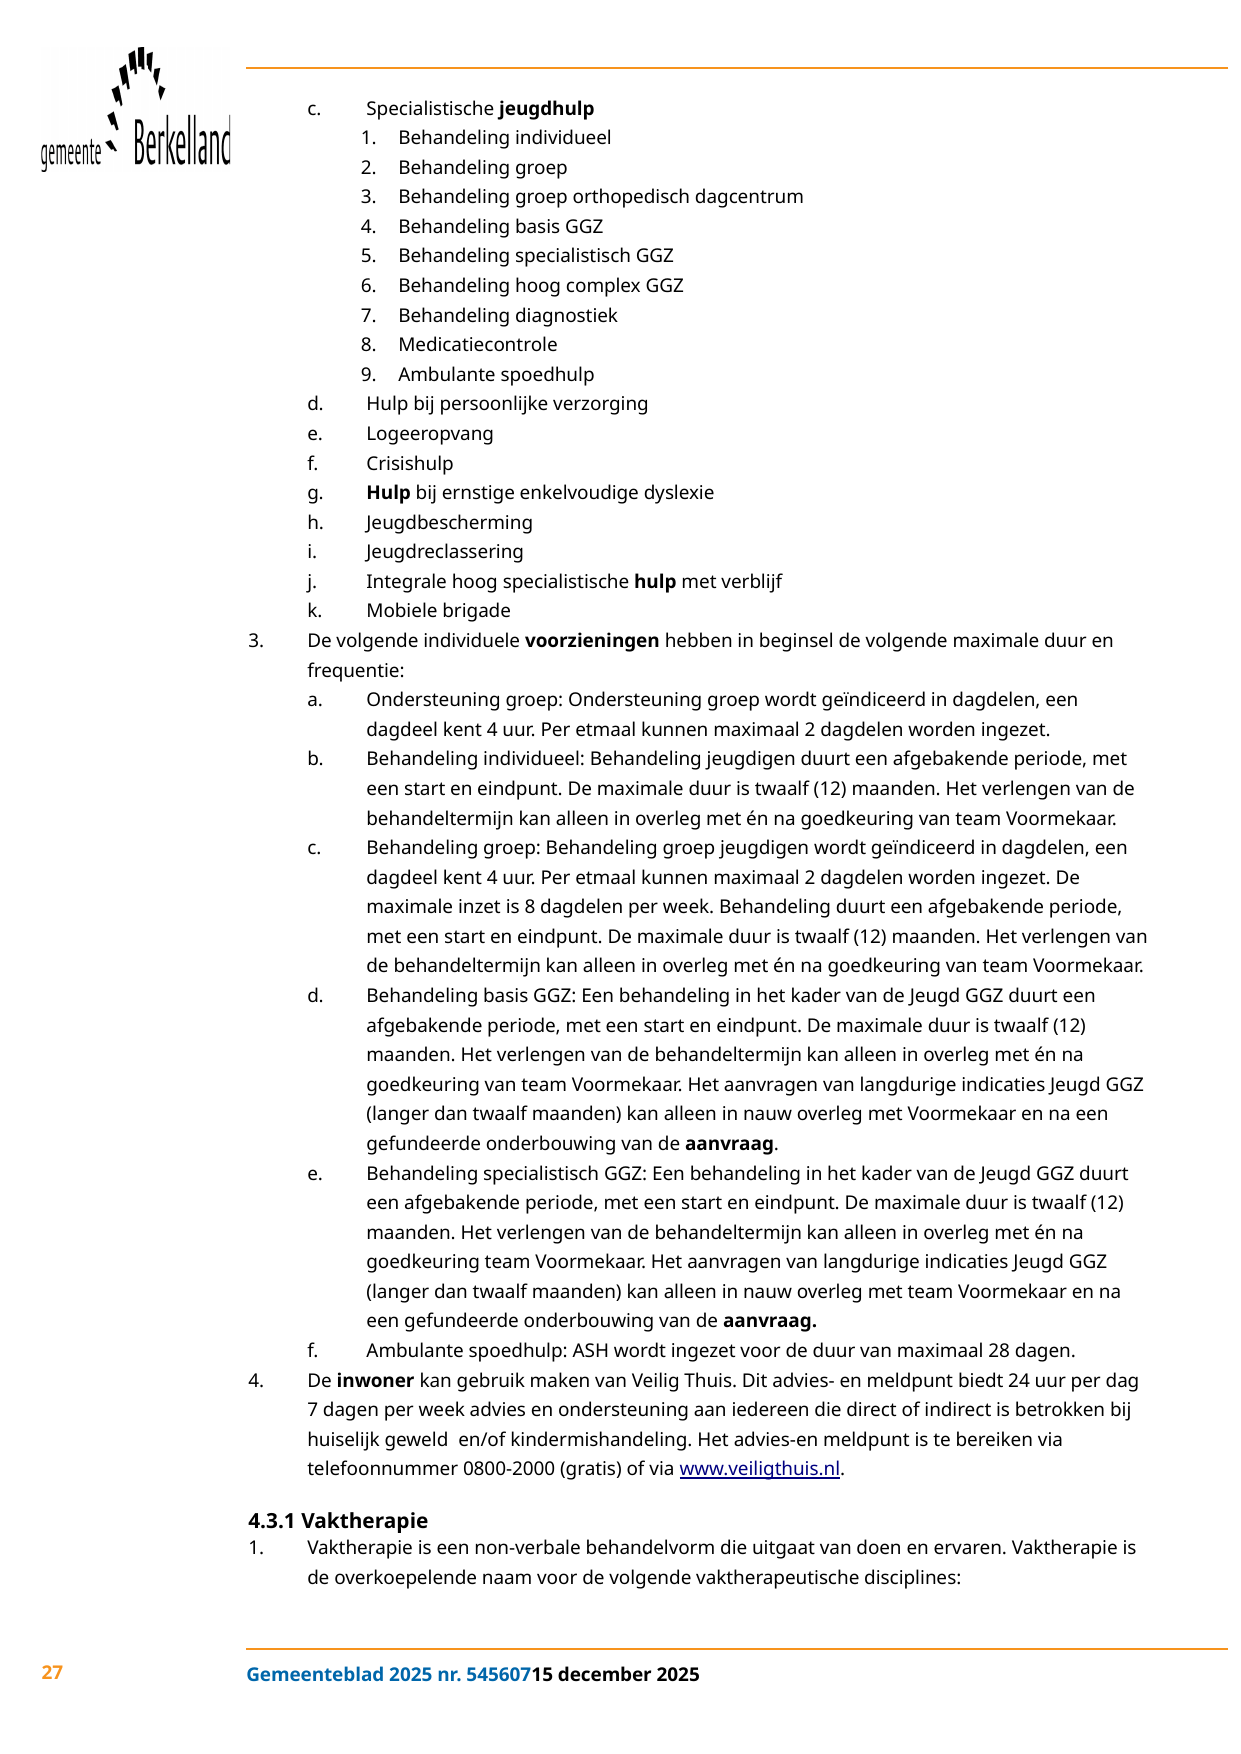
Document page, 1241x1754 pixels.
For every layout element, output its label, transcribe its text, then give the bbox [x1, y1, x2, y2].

list Specialistische jeugdhulp [307, 95, 1152, 121]
list Behandeling diagnostiek [361, 302, 1152, 328]
list Behandeling basis GGZ: Een behandeling in het kader van de Jeugd GGZ duurt een afgebakende periode, met een start en eindpunt. De maximale duur is twaalf (12) maanden. Het verlengen van de behandeltermijn kan alleen in overleg met én na goedkeuring van team Voormekaar. Het aanvragen van langdurige indicaties Jeugd GGZ (langer dan twaalf maanden) kan alleen in nauw overleg met Voormekaar en na een gefundeerde onderbouwing van de aanvraag. [307, 982, 1152, 1156]
list Jeugdbescherming [307, 509, 1152, 535]
list Hulp bij ernstige enkelvoudige dyslexie [307, 479, 1152, 505]
list Integrale hoog specialistische hulp met verblijf [307, 568, 1152, 594]
list Ondersteuning groep: Ondersteuning groep wordt geïndiceerd in dagdelen, een dagdeel kent 4 uur. Per etmaal kunnen maximaal 2 dagdelen worden ingezet. [307, 686, 1152, 742]
list Logeeropvang [307, 420, 1152, 446]
list Medicatiecontrole [361, 331, 1152, 357]
list De volgende individuele voorzieningen hebben in beginsel de volgende maximale duur en frequentie: [248, 627, 1152, 683]
list Mobiele brigade [307, 598, 1152, 623]
list De inwoner kan gebruik maken van Veilig Thuis. Dit advies- en meldpunt biedt 24 uur per dag 7 dagen per week advies en ondersteuning aan iedereen die direct of indirect is betrokken bij huiselijk geweld en/of kindermishandeling. Het advies-en meldpunt is te bereiken via telefoonnummer 0800-2000 (gratis) of via www.veiligthuis.nl. [248, 1367, 1152, 1481]
list Behandeling specialistisch GGZ: Een behandeling in het kader van de Jeugd GGZ duurt een afgebakende periode, met een start en eindpunt. De maximale duur is twaalf (12) maanden. Het verlengen van de behandeltermijn kan alleen in overleg met én na goedkeuring team Voormekaar. Het aanvragen van langdurige indicaties Jeugd GGZ (langer dan twaalf maanden) kan alleen in nauw overleg met team Voormekaar en na een gefundeerde onderbouwing van de aanvraag. [307, 1160, 1152, 1333]
list Crisishulp [307, 450, 1152, 476]
list Behandeling individueel: Behandeling jeugdigen duurt een afgebakende periode, met een start en eindpunt. De maximale duur is twaalf (12) maanden. Het verlengen van de behandeltermijn kan alleen in overleg met én na goedkeuring van team Voormekaar. [307, 746, 1152, 831]
text 4.3.1 Vaktherapie [248, 1506, 1152, 1534]
list Behandeling specialistisch GGZ [361, 243, 1152, 268]
picture [41, 47, 231, 172]
list Ambulante spoedhulp [361, 361, 1152, 387]
list Behandeling groep [361, 154, 1152, 180]
list Behandeling individueel [361, 124, 1152, 150]
list Behandeling groep orthopedisch dagcentrum [361, 183, 1152, 209]
list Vaktherapie is een non-verbale behandelvorm die uitgaat van doen en ervaren. Vaktherapie is de overkoepelende naam voor de volgende vaktherapeutische disciplines: [248, 1534, 1152, 1590]
list Ambulante spoedhulp: ASH wordt ingezet voor de duur van maximaal 28 dagen. [307, 1337, 1152, 1363]
list Behandeling hoog complex GGZ [361, 272, 1152, 298]
list Hulp bij persoonlijke verzorging [307, 391, 1152, 416]
list Jeugdreclassering [307, 538, 1152, 564]
list Behandeling groep: Behandeling groep jeugdigen wordt geïndiceerd in dagdelen, een dagdeel kent 4 uur. Per etmaal kunnen maximaal 2 dagdelen worden ingezet. De maximale inzet is 8 dagdelen per week. Behandeling duurt een afgebakende periode, met een start en eindpunt. De maximale duur is twaalf (12) maanden. Het verlengen van de behandeltermijn kan alleen in overleg met én na goedkeuring van team Voormekaar. [307, 834, 1152, 978]
list Behandeling basis GGZ [361, 213, 1152, 239]
